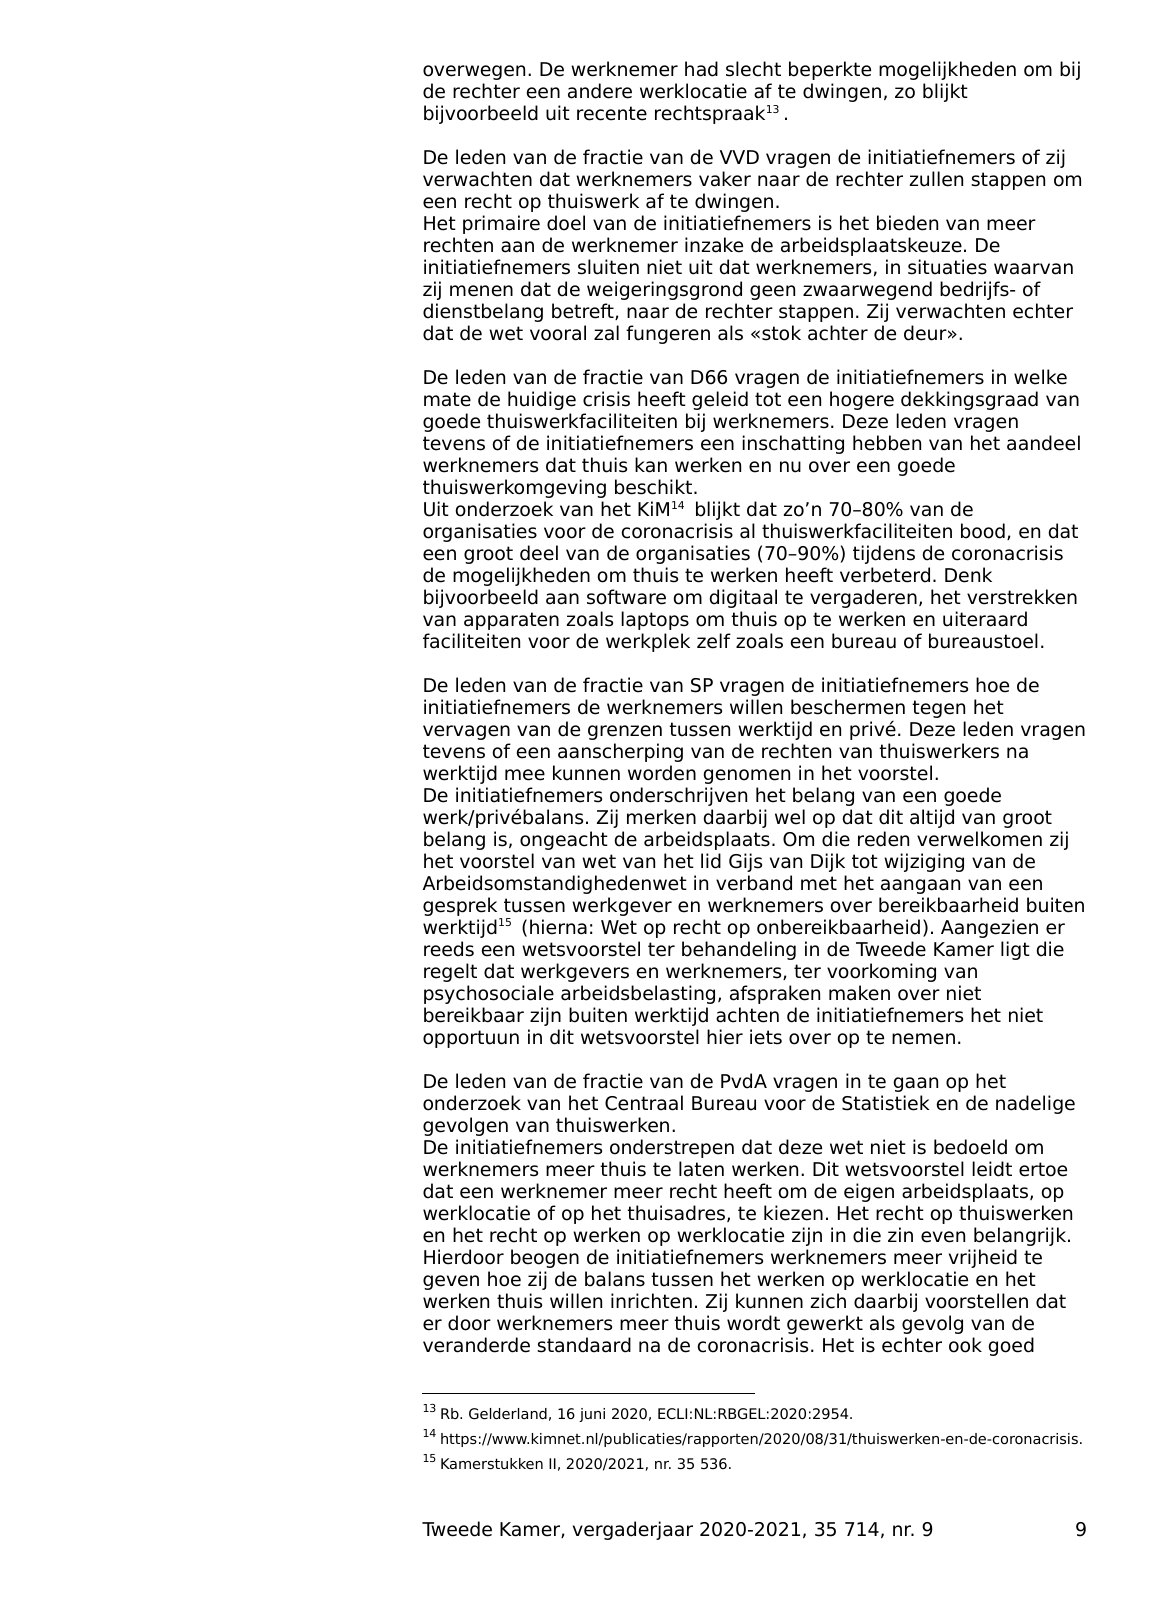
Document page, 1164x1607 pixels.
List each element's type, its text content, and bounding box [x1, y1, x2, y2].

text overwegen. De werknemer had slecht beperkte mogelijkheden om bij de rechter een andere werklocatie af te dwingen, zo blijkt bijvoorbeeld uit recente rechtspraak. [422, 59, 1087, 125]
text De initiatiefnemers onderstrepen dat deze wet niet is bedoeld om werknemers meer thuis te laten werken. Dit wetsvoorstel leidt ertoe dat een werknemer meer recht heeft om de eigen arbeidsplaats, op werklocatie of op het thuisadres, te kiezen. Het recht op thuiswerken en het recht op werken op werklocatie zijn in die zin even belangrijk. Hierdoor beogen de initiatiefnemers werknemers meer vrijheid te geven hoe zij de balans tussen het werken op werklocatie en het werken thuis willen inrichten. Zij kunnen zich daarbij voorstellen dat er door werknemers meer thuis wordt gewerkt als gevolg van de veranderde standaard na de coronacrisis. Het is echter ook goed [422, 1137, 1087, 1357]
text Rb. Gelderland, 16 juni 2020, ECLI:NL:RBGEL:2020:2954. [422, 1402, 1087, 1424]
text De initiatiefnemers onderschrijven het belang van een goede werk/privébalans. Zij merken daarbij wel op dat dit altijd van groot belang is, ongeacht de arbeidsplaats. Om die reden verwelkomen zij het voorstel van wet van het lid Gijs van Dijk tot wijziging van de Arbeidsomstandighedenwet in verband met het aangaan van een gesprek tussen werkgever en werknemers over bereikbaarheid buiten werktijd (hierna: Wet op recht op onbereikbaarheid). Aangezien er reeds een wetsvoorstel ter behandeling in de Tweede Kamer ligt die regelt dat werkgevers en werknemers, ter voorkoming van psychosociale arbeidsbelasting, afspraken maken over niet bereikbaar zijn buiten werktijd achten de initiatiefnemers het niet opportuun in dit wetsvoorstel hier iets over op te nemen. [422, 785, 1087, 1049]
text Het primaire doel van de initiatiefnemers is het bieden van meer rechten aan de werknemer inzake de arbeidsplaatskeuze. De initiatiefnemers sluiten niet uit dat werknemers, in situaties waarvan zij menen dat de weigeringsgrond geen zwaarwegend bedrijfs- of dienstbelang betreft, naar de rechter stappen. Zij verwachten echter dat de wet vooral zal fungeren als «stok achter de deur». [422, 213, 1087, 345]
text De leden van de fractie van de PvdA vragen in te gaan op het onderzoek van het Centraal Bureau voor de Statistiek en de nadelige gevolgen van thuiswerken. [422, 1071, 1087, 1137]
text De leden van de fractie van SP vragen de initiatiefnemers hoe de initiatiefnemers de werknemers willen beschermen tegen het vervagen van de grenzen tussen werktijd en privé. Deze leden vragen tevens of een aanscherping van de rechten van thuiswerkers na werktijd mee kunnen worden genomen in het voorstel. [422, 675, 1087, 785]
text Uit onderzoek van het KiM blijkt dat zo’n 70–80% van de organisaties voor de coronacrisis al thuiswerkfaciliteiten bood, en dat een groot deel van de organisaties (70–90%) tijdens de coronacrisis de mogelijkheden om thuis te werken heeft verbeterd. Denk bijvoorbeeld aan software om digitaal te vergaderen, het verstrekken van apparaten zoals laptops om thuis op te werken en uiteraard faciliteiten voor de werkplek zelf zoals een bureau of bureaustoel. [422, 499, 1087, 653]
text De leden van de fractie van de VVD vragen de initiatiefnemers of zij verwachten dat werknemers vaker naar de rechter zullen stappen om een recht op thuiswerk af te dwingen. [422, 147, 1087, 213]
text Kamerstukken II, 2020/2021, nr. 35 536. [422, 1452, 1087, 1474]
text De leden van de fractie van D66 vragen de initiatiefnemers in welke mate de huidige crisis heeft geleid tot een hogere dekkingsgraad van goede thuiswerkfaciliteiten bij werknemers. Deze leden vragen tevens of de initiatiefnemers een inschatting hebben van het aandeel werknemers dat thuis kan werken en nu over een goede thuiswerkomgeving beschikt. [422, 367, 1087, 499]
text https://www.kimnet.nl/publicaties/rapporten/2020/08/31/thuiswerken-en-de-coronacrisis. [422, 1427, 1087, 1449]
